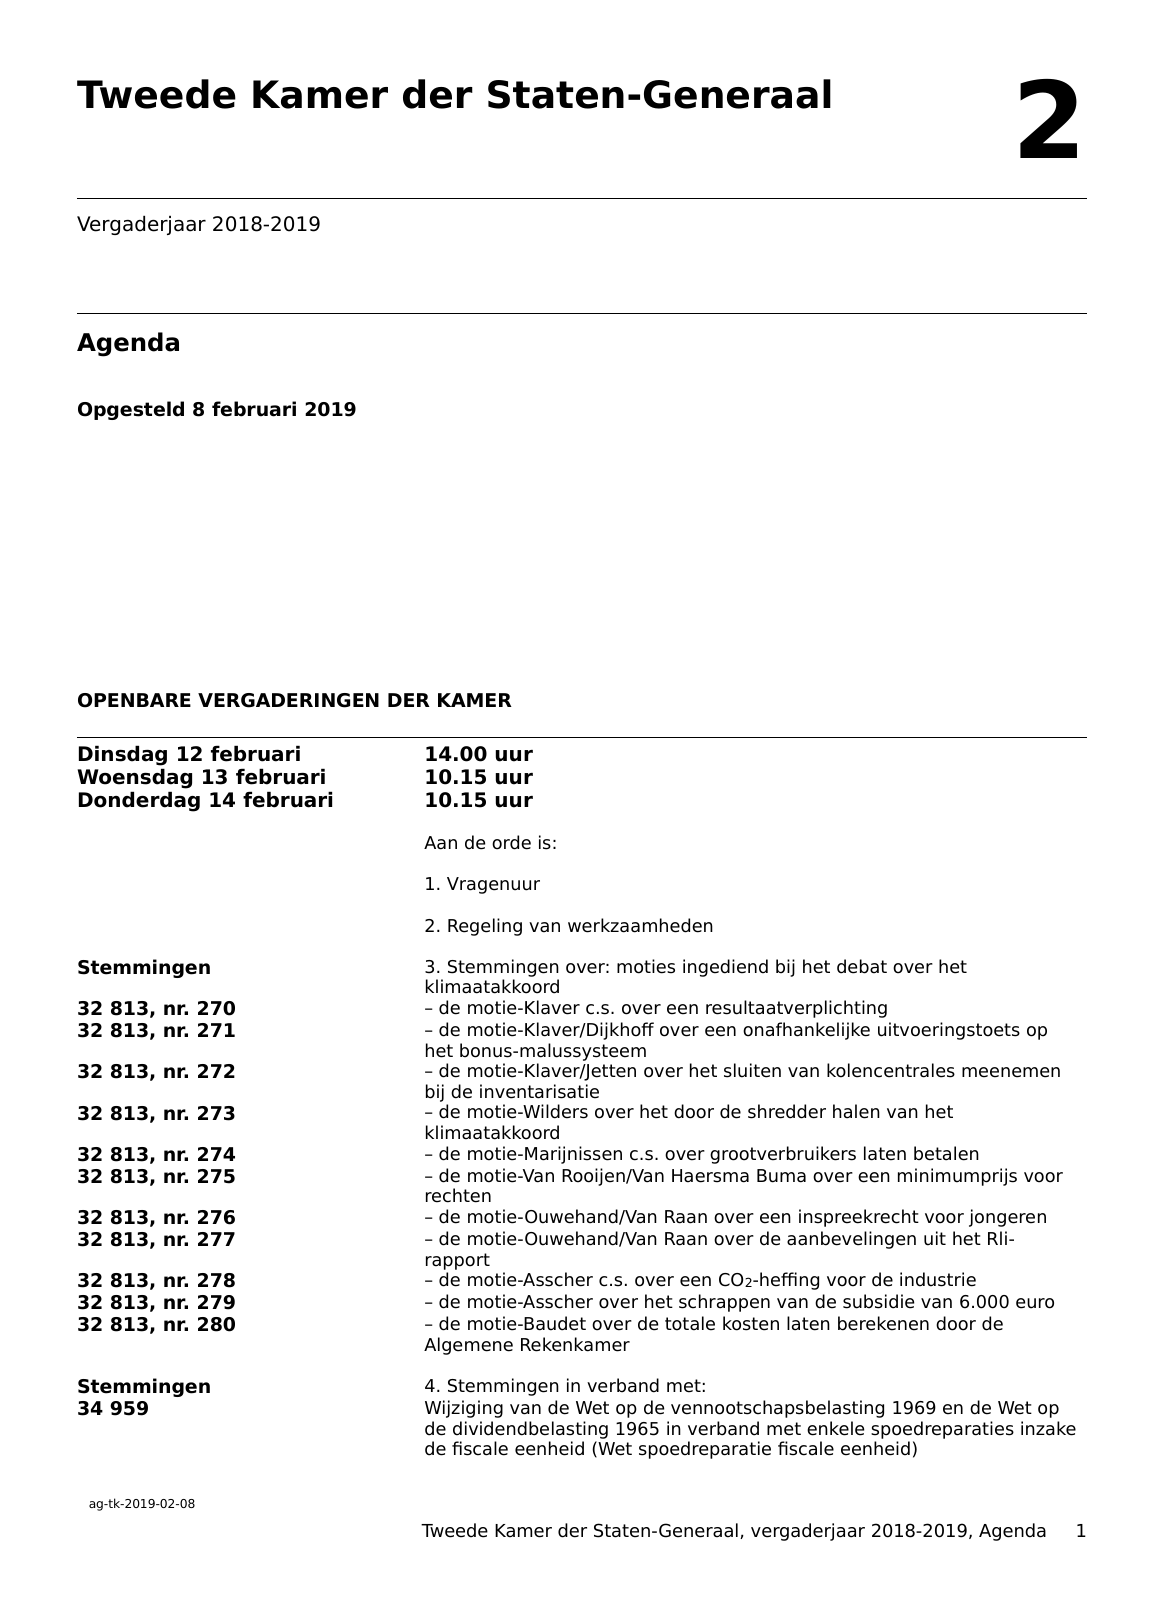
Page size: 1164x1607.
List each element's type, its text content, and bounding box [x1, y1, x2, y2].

table_cell 1. Vragenuur [418, 874, 1087, 895]
table_cell [77, 1355, 401, 1376]
table_cell – de motie-Klaver/Dijkhoff over een onafhankelijke uitvoeringstoets op het bonus-malussysteem [418, 1020, 1087, 1061]
table_cell [401, 1061, 418, 1102]
table_cell [418, 895, 1087, 916]
table_cell [401, 789, 418, 812]
table_cell 10.15 uur [418, 789, 1087, 812]
table_cell Wijziging van de Wet op de vennootschapsbelasting 1969 en de Wet op de dividendbelasting 1965 in verband met enkele spoedreparaties inzake de fiscale eenheid (Wet spoedreparatie fiscale eenheid) [418, 1398, 1087, 1460]
table_cell [401, 1314, 418, 1355]
table_cell [401, 833, 418, 854]
table_cell – de motie-Asscher c.s. over een CO2-heffing voor de industrie [418, 1270, 1087, 1292]
table_cell 34 959 [77, 1398, 401, 1460]
table_cell [401, 813, 418, 833]
table_cell [77, 895, 401, 916]
table_cell [401, 1270, 418, 1292]
table_cell – de motie-Klaver c.s. over een resultaatverplichting [418, 998, 1087, 1020]
table_cell – de motie-Baudet over de totale kosten laten berekenen door de Algemene Rekenkamer [418, 1314, 1087, 1355]
table_cell [418, 936, 1087, 957]
table_cell [77, 854, 401, 874]
table_cell 32 813, nr. 270 [77, 998, 401, 1020]
subtitle OPENBARE VERGADERINGEN DER KAMER [77, 690, 1087, 712]
table_cell – de motie-Klaver/Jetten over het sluiten van kolencentrales meenemen bij de inventarisatie [418, 1061, 1087, 1102]
table_cell 32 813, nr. 278 [77, 1270, 401, 1292]
table_cell – de motie-Van Rooijen/Van Haersma Buma over een minimumprijs voor rechten [418, 1166, 1087, 1207]
table_header 2 [886, 59, 1087, 198]
table_header [401, 738, 418, 766]
table_cell Donderdag 14 februari [77, 789, 401, 812]
table_cell Stemmingen [77, 957, 401, 998]
table_cell 3. Stemmingen over: moties ingediend bij het debat over het klimaatakkoord [418, 957, 1087, 998]
table_cell 32 813, nr. 275 [77, 1166, 401, 1207]
table_cell 32 813, nr. 277 [77, 1229, 401, 1270]
table_cell 32 813, nr. 271 [77, 1020, 401, 1061]
table_cell Agenda [77, 314, 422, 357]
table_cell [401, 1020, 418, 1061]
table_cell [401, 1207, 418, 1229]
table_cell – de motie-Marijnissen c.s. over grootverbruikers laten betalen [418, 1144, 1087, 1166]
table_cell – de motie-Wilders over het door de shredder halen van het klimaatakkoord [418, 1103, 1087, 1144]
table_cell [418, 813, 1087, 833]
table_cell [401, 854, 418, 874]
table_cell [77, 916, 401, 936]
table_cell [401, 1103, 418, 1144]
table_cell 2. Regeling van werkzaamheden [418, 916, 1087, 936]
table_cell [422, 314, 1087, 357]
table_cell [401, 916, 418, 936]
table_cell [401, 1398, 418, 1460]
table_cell [401, 766, 418, 789]
table_header Tweede Kamer der Staten-Generaal [77, 59, 886, 198]
table_cell Aan de orde is: [418, 833, 1087, 854]
table_cell 10.15 uur [418, 766, 1087, 789]
table_cell Vergaderjaar 2018-2019 [77, 199, 1087, 313]
table_cell [401, 1229, 418, 1270]
table_cell 4. Stemmingen in verband met: [418, 1376, 1087, 1398]
table_cell [77, 874, 401, 895]
table_cell – de motie-Asscher over het schrappen van de subsidie van 6.000 euro [418, 1292, 1087, 1314]
table_cell 32 813, nr. 279 [77, 1292, 401, 1314]
table_cell [401, 895, 418, 916]
table_cell 32 813, nr. 273 [77, 1103, 401, 1144]
text Opgesteld 8 februari 2019 [77, 399, 1087, 421]
table_cell [401, 1144, 418, 1166]
table_cell [401, 998, 418, 1020]
table_cell [401, 1355, 418, 1376]
table_header 14.00 uur [418, 738, 1087, 766]
table_cell [77, 936, 401, 957]
table_header Dinsdag 12 februari [77, 738, 401, 766]
table_cell [401, 1166, 418, 1207]
text ag-tk-2019-02-08 [88, 1497, 323, 1511]
table_cell 32 813, nr. 272 [77, 1061, 401, 1102]
table_cell 32 813, nr. 280 [77, 1314, 401, 1355]
table_cell [401, 936, 418, 957]
table_cell [418, 1355, 1087, 1376]
table_cell [401, 1292, 418, 1314]
table_cell Stemmingen [77, 1376, 401, 1398]
table_cell [401, 1376, 418, 1398]
table_cell – de motie-Ouwehand/Van Raan over de aanbevelingen uit het Rli-rapport [418, 1229, 1087, 1270]
table_cell [401, 957, 418, 998]
table_cell 32 813, nr. 276 [77, 1207, 401, 1229]
table_cell 32 813, nr. 274 [77, 1144, 401, 1166]
table_cell – de motie-Ouwehand/Van Raan over een inspreekrecht voor jongeren [418, 1207, 1087, 1229]
table_cell Woensdag 13 februari [77, 766, 401, 789]
table_cell [401, 874, 418, 895]
table_cell [418, 854, 1087, 874]
table_cell [77, 813, 401, 833]
table_cell [77, 833, 401, 854]
